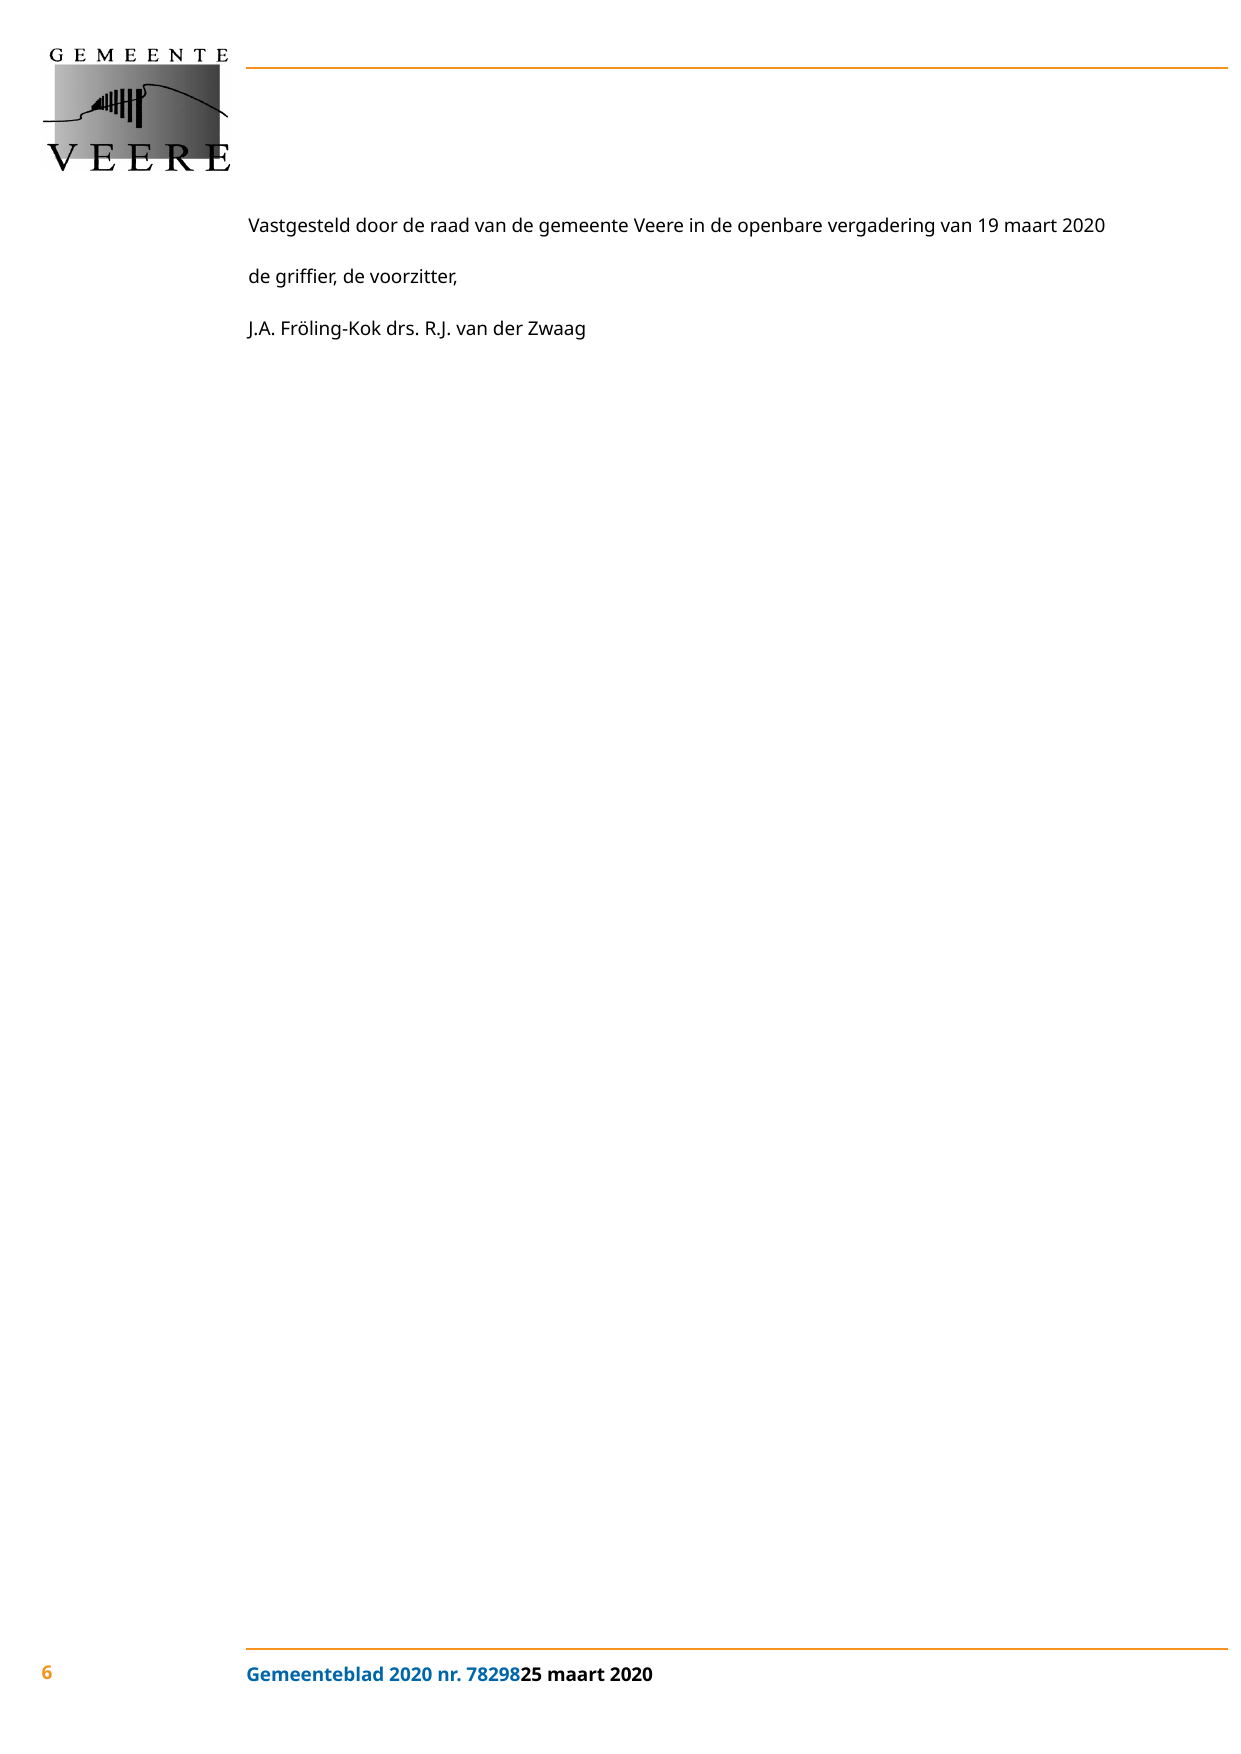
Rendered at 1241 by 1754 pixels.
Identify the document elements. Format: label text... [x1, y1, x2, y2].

text J.A. Fröling-Kok drs. R.J. van der Zwaag [248, 315, 1152, 341]
text Vastgesteld door de raad van de gemeente Veere in de openbare vergadering van 19 maart 2020 [248, 212, 1152, 238]
picture [41, 47, 231, 172]
text de griffier, de voorzitter, [248, 263, 1152, 289]
